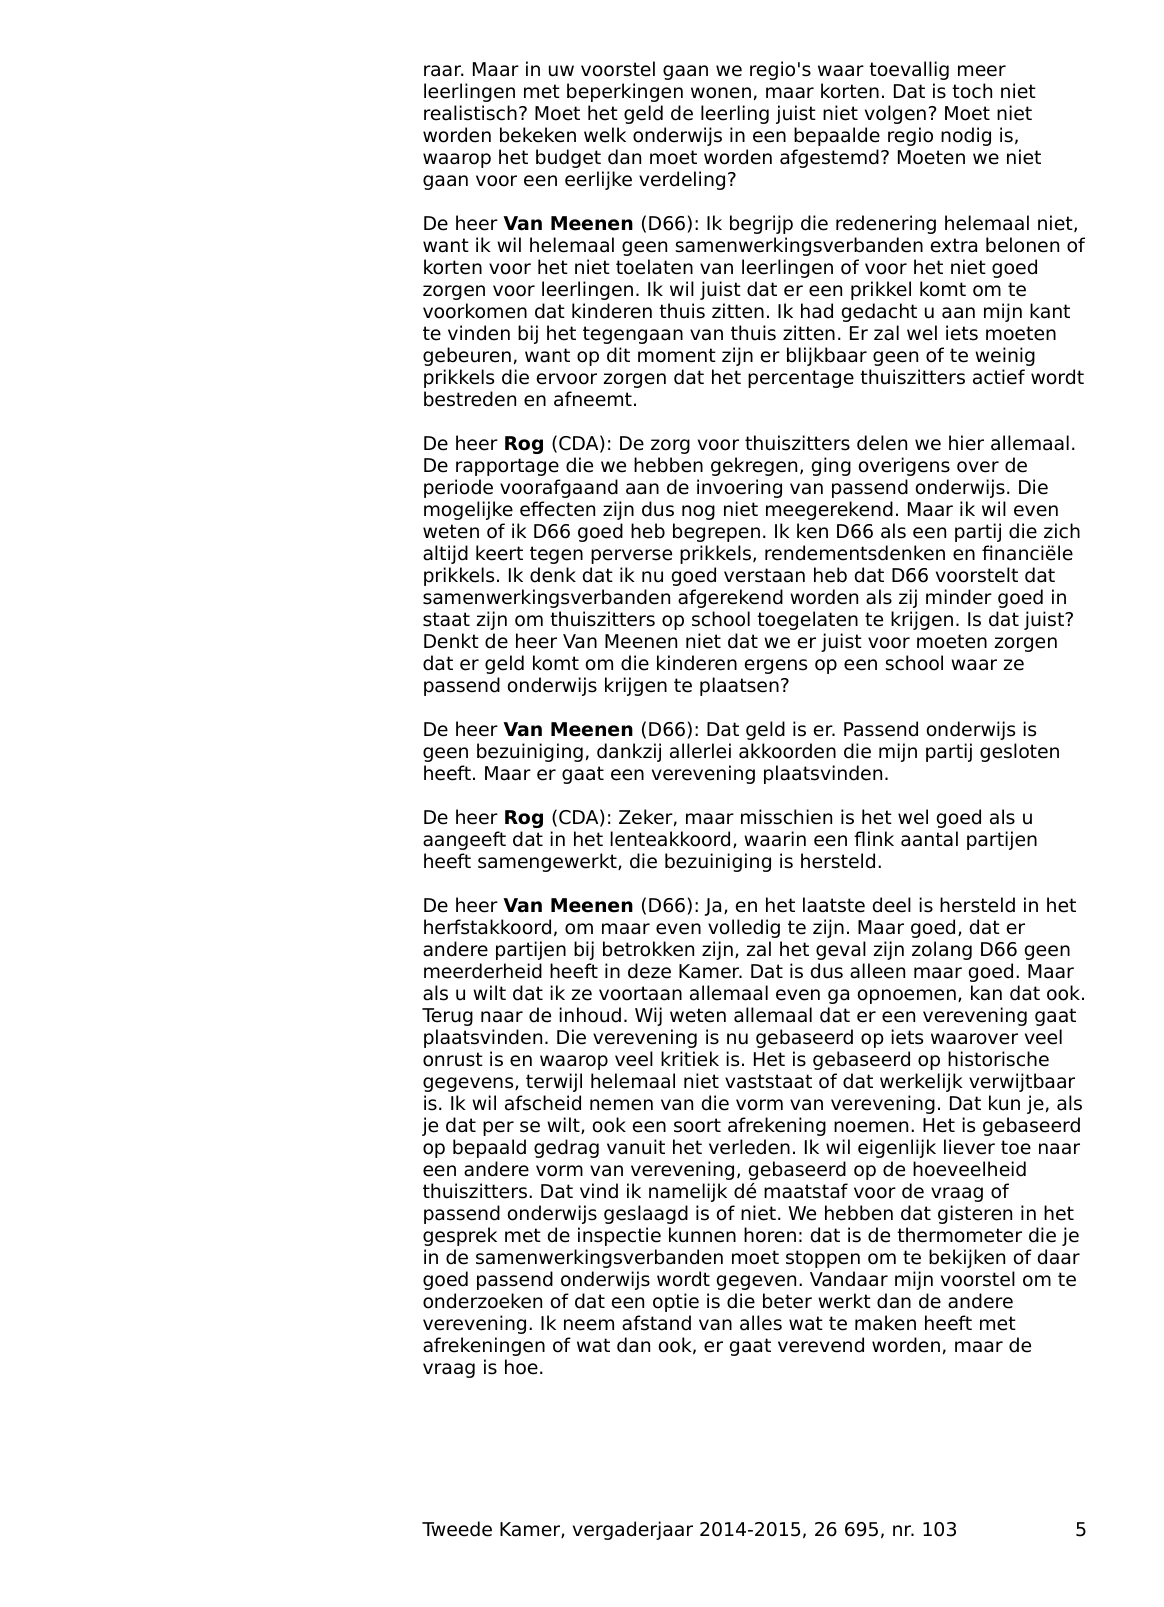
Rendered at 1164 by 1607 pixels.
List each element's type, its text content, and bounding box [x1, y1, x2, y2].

text De heer Rog (CDA): Zeker, maar misschien is het wel goed als u aangeeft dat in het lenteakkoord, waarin een flink aantal partijen heeft samengewerkt, die bezuiniging is hersteld. [422, 807, 1087, 873]
text Terug naar de inhoud. Wij weten allemaal dat er een verevening gaat plaatsvinden. Die verevening is nu gebaseerd op iets waarover veel onrust is en waarop veel kritiek is. Het is gebaseerd op historische gegevens, terwijl helemaal niet vaststaat of dat werkelijk verwijtbaar is. Ik wil afscheid nemen van die vorm van verevening. Dat kun je, als je dat per se wilt, ook een soort afrekening noemen. Het is gebaseerd op bepaald gedrag vanuit het verleden. Ik wil eigenlijk liever toe naar een andere vorm van verevening, gebaseerd op de hoeveelheid thuiszitters. Dat vind ik namelijk dé maatstaf voor de vraag of passend onderwijs geslaagd is of niet. We hebben dat gisteren in het gesprek met de inspectie kunnen horen: dat is de thermometer die je in de samenwerkingsverbanden moet stoppen om te bekijken of daar goed passend onderwijs wordt gegeven. Vandaar mijn voorstel om te onderzoeken of dat een optie is die beter werkt dan de andere verevening. Ik neem afstand van alles wat te maken heeft met afrekeningen of wat dan ook, er gaat verevend worden, maar de vraag is hoe. [422, 1005, 1087, 1379]
text De heer Van Meenen (D66): Ja, en het laatste deel is hersteld in het herfstakkoord, om maar even volledig te zijn. Maar goed, dat er andere partijen bij betrokken zijn, zal het geval zijn zolang D66 geen meerderheid heeft in deze Kamer. Dat is dus alleen maar goed. Maar als u wilt dat ik ze voortaan allemaal even ga opnoemen, kan dat ook. [422, 895, 1087, 1005]
text raar. Maar in uw voorstel gaan we regio's waar toevallig meer leerlingen met beperkingen wonen, maar korten. Dat is toch niet realistisch? Moet het geld de leerling juist niet volgen? Moet niet worden bekeken welk onderwijs in een bepaalde regio nodig is, waarop het budget dan moet worden afgestemd? Moeten we niet gaan voor een eerlijke verdeling? [422, 59, 1087, 191]
text De heer Van Meenen (D66): Ik begrijp die redenering helemaal niet, want ik wil helemaal geen samenwerkingsverbanden extra belonen of korten voor het niet toelaten van leerlingen of voor het niet goed zorgen voor leerlingen. Ik wil juist dat er een prikkel komt om te voorkomen dat kinderen thuis zitten. Ik had gedacht u aan mijn kant te vinden bij het tegengaan van thuis zitten. Er zal wel iets moeten gebeuren, want op dit moment zijn er blijkbaar geen of te weinig prikkels die ervoor zorgen dat het percentage thuiszitters actief wordt bestreden en afneemt. [422, 213, 1087, 411]
text De heer Van Meenen (D66): Dat geld is er. Passend onderwijs is geen bezuiniging, dankzij allerlei akkoorden die mijn partij gesloten heeft. Maar er gaat een verevening plaatsvinden. [422, 719, 1087, 785]
text De heer Rog (CDA): De zorg voor thuiszitters delen we hier allemaal. De rapportage die we hebben gekregen, ging overigens over de periode voorafgaand aan de invoering van passend onderwijs. Die mogelijke effecten zijn dus nog niet meegerekend. Maar ik wil even weten of ik D66 goed heb begrepen. Ik ken D66 als een partij die zich altijd keert tegen perverse prikkels, rendementsdenken en financiële prikkels. Ik denk dat ik nu goed verstaan heb dat D66 voorstelt dat samenwerkingsverbanden afgerekend worden als zij minder goed in staat zijn om thuiszitters op school toegelaten te krijgen. Is dat juist? Denkt de heer Van Meenen niet dat we er juist voor moeten zorgen dat er geld komt om die kinderen ergens op een school waar ze passend onderwijs krijgen te plaatsen? [422, 433, 1087, 697]
